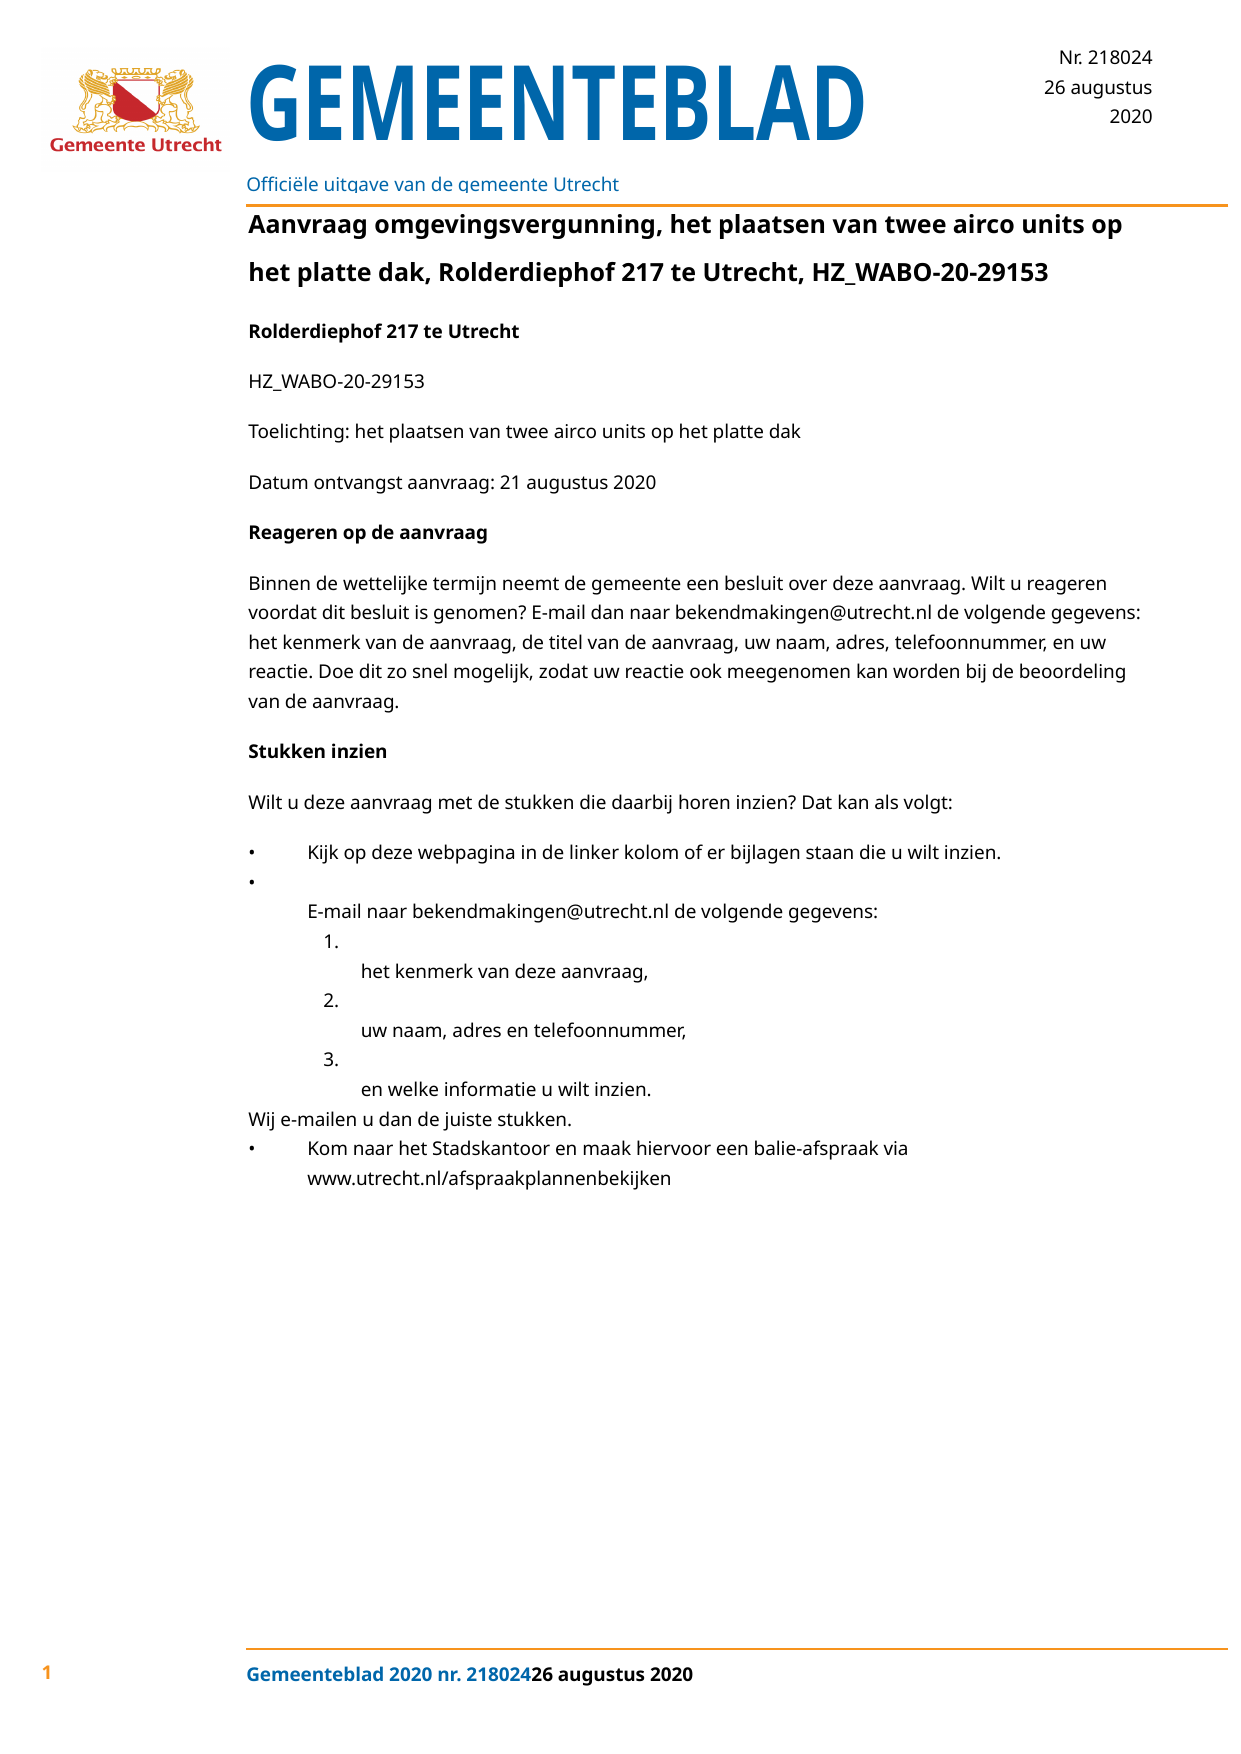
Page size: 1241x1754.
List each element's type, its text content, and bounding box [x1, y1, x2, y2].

list uw naam, adres en telefoonnummer, [323, 1017, 1152, 1043]
text Rolderdiephof 217 te Utrecht [248, 318, 1152, 344]
text Toelichting: het plaatsen van twee airco units op het platte dak [248, 419, 1152, 444]
list Kijk op deze webpagina in de linker kolom of er bijlagen staan die u wilt inzien. [248, 839, 1152, 865]
text HZ_WABO-20-29153 [248, 368, 1152, 394]
list het kenmerk van deze aanvraag, [323, 958, 1152, 984]
text Wij e-mailen u dan de juiste stukken. [248, 1106, 1152, 1132]
text Wilt u deze aanvraag met de stukken die daarbij horen inzien? Dat kan als volgt: [248, 789, 1152, 815]
list Kom naar het Stadskantoor en maak hiervoor een balie-afspraak via www.utrecht.nl/afspraakplannenbekijken [248, 1135, 1152, 1191]
text Datum ontvangst aanvraag: 21 augustus 2020 [248, 469, 1152, 495]
text Aanvraag omgevingsvergunning, het plaatsen van twee airco units op het platte dak, Rolderdiephof 217 te Utrecht, HZ_WABO-20-29153 [248, 207, 1152, 288]
text Stukken inzien [248, 739, 1152, 764]
picture [41, 47, 231, 172]
text Binnen de wettelijke termijn neemt de gemeente een besluit over deze aanvraag. Wilt u reageren voordat dit besluit is genomen? E-mail dan naar bekendmakingen@utrecht.nl de volgende gegevens: het kenmerk van de aanvraag, de titel van de aanvraag, uw naam, adres, telefoonnummer, en uw reactie. Doe dit zo snel mogelijk, zodat uw reactie ook meegenomen kan worden bij de beoordeling van de aanvraag. [248, 570, 1152, 714]
list E-mail naar bekendmakingen@utrecht.nl de volgende gegevens: [248, 899, 1152, 924]
text Reageren op de aanvraag [248, 519, 1152, 545]
list en welke informatie u wilt inzien. [323, 1076, 1152, 1102]
